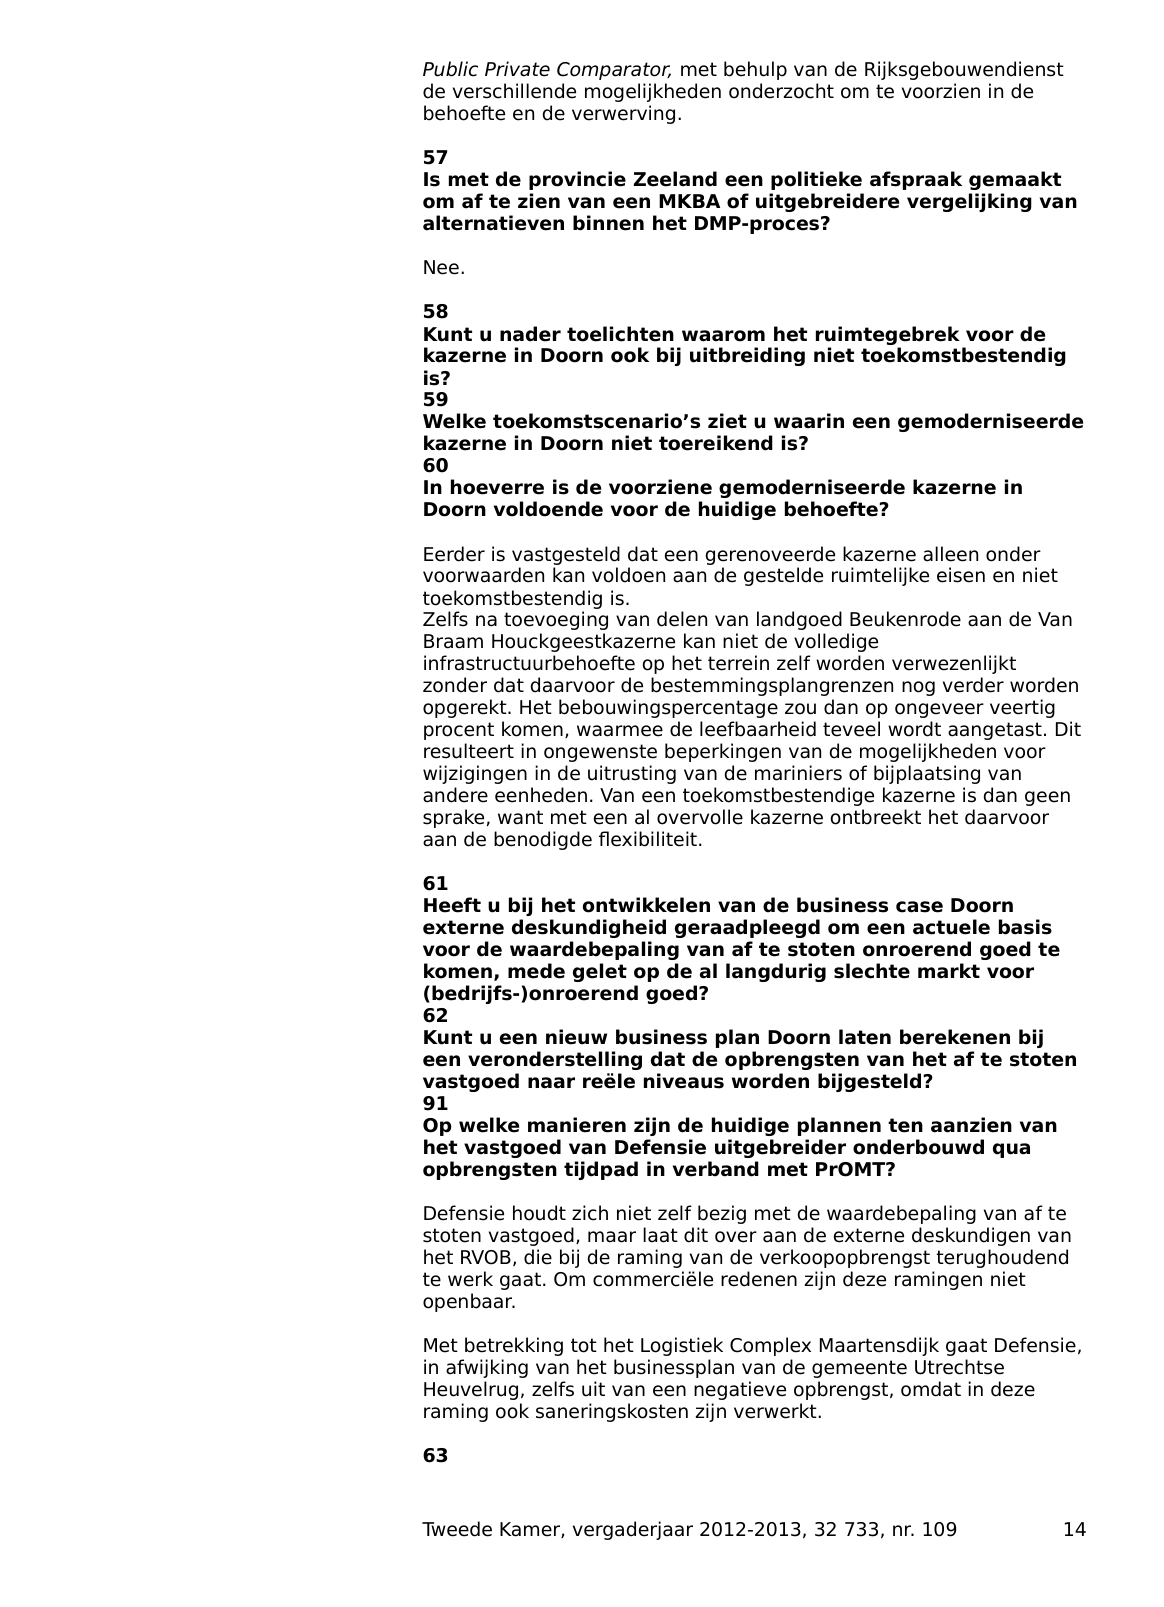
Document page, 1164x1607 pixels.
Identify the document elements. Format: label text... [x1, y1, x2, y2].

text Welke toekomstscenario’s ziet u waarin een gemoderniseerde kazerne in Doorn niet toereikend is? [422, 411, 1087, 455]
text 59 [422, 389, 1087, 411]
text Public Private Comparator, met behulp van de Rijksgebouwendienst de verschillende mogelijkheden onderzocht om te voorzien in de behoefte en de verwerving. [422, 59, 1087, 125]
text 63 [422, 1445, 1087, 1467]
text 57 [422, 147, 1087, 169]
text Nee. [422, 257, 1087, 279]
text 61 [422, 873, 1087, 895]
text In hoeverre is de voorziene gemoderniseerde kazerne in Doorn voldoende voor de huidige behoefte? [422, 477, 1087, 521]
text 58 [422, 301, 1087, 323]
text Kunt u nader toelichten waarom het ruimtegebrek voor de kazerne in Doorn ook bij uitbreiding niet toekomstbestendig is? [422, 323, 1087, 389]
text 91 [422, 1093, 1087, 1115]
text 62 [422, 1005, 1087, 1027]
text Heeft u bij het ontwikkelen van de business case Doorn externe deskundigheid geraadpleegd om een actuele basis voor de waardebepaling van af te stoten onroerend goed te komen, mede gelet op de al langdurig slechte markt voor (bedrijfs-)onroerend goed? [422, 895, 1087, 1005]
text Kunt u een nieuw business plan Doorn laten berekenen bij een veronderstelling dat de opbrengsten van het af te stoten vastgoed naar reële niveaus worden bijgesteld? [422, 1027, 1087, 1093]
text Zelfs na toevoeging van delen van landgoed Beukenrode aan de Van Braam Houckgeestkazerne kan niet de volledige infrastructuurbehoefte op het terrein zelf worden verwezenlijkt zonder dat daarvoor de bestemmingsplangrenzen nog verder worden opgerekt. Het bebouwingspercentage zou dan op ongeveer veertig procent komen, waarmee de leefbaarheid teveel wordt aangetast. Dit resulteert in ongewenste beperkingen van de mogelijkheden voor wijzigingen in de uitrusting van de mariniers of bijplaatsing van andere eenheden. Van een toekomstbestendige kazerne is dan geen sprake, want met een al overvolle kazerne ontbreekt het daarvoor aan de benodigde flexibiliteit. [422, 609, 1087, 851]
text Is met de provincie Zeeland een politieke afspraak gemaakt om af te zien van een MKBA of uitgebreidere vergelijking van alternatieven binnen het DMP-proces? [422, 169, 1087, 235]
text Eerder is vastgesteld dat een gerenoveerde kazerne alleen onder voorwaarden kan voldoen aan de gestelde ruimtelijke eisen en niet toekomstbestendig is. [422, 543, 1087, 609]
text Op welke manieren zijn de huidige plannen ten aanzien van het vastgoed van Defensie uitgebreider onderbouwd qua opbrengsten tijdpad in verband met PrOMT? [422, 1115, 1087, 1181]
text Met betrekking tot het Logistiek Complex Maartensdijk gaat Defensie, in afwijking van het businessplan van de gemeente Utrechtse Heuvelrug, zelfs uit van een negatieve opbrengst, omdat in deze raming ook saneringskosten zijn verwerkt. [422, 1335, 1087, 1423]
text Defensie houdt zich niet zelf bezig met de waardebepaling van af te stoten vastgoed, maar laat dit over aan de externe deskundigen van het RVOB, die bij de raming van de verkoopopbrengst terughoudend te werk gaat. Om commerciële redenen zijn deze ramingen niet openbaar. [422, 1203, 1087, 1313]
text 60 [422, 455, 1087, 477]
